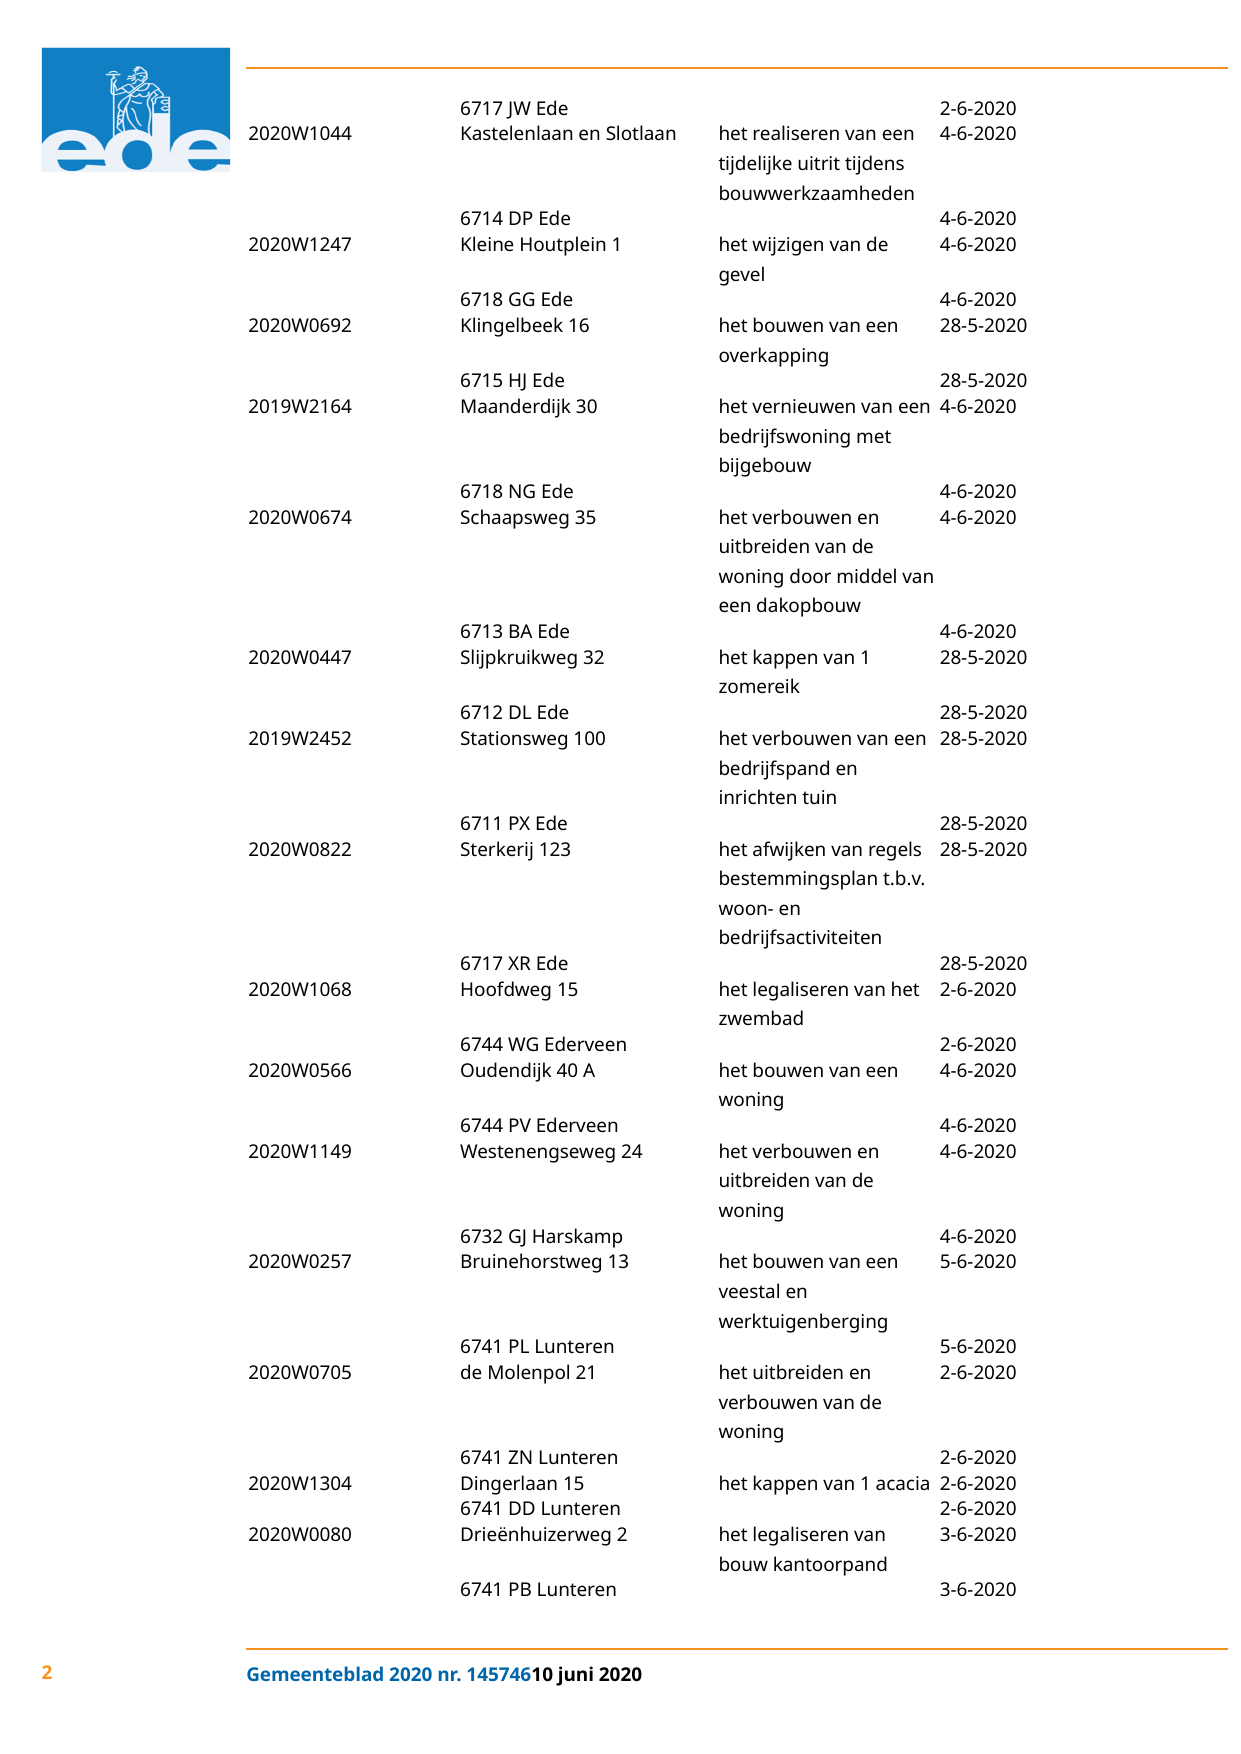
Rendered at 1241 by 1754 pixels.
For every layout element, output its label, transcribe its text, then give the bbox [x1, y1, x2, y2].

table_cell [248, 286, 460, 312]
table_cell 2020W0822 [248, 836, 460, 950]
table_cell 6714 DP Ede [460, 205, 718, 231]
table_cell 28-5-2020 [940, 725, 1152, 810]
table_cell [248, 1496, 460, 1521]
table_cell 2020W0674 [248, 504, 460, 618]
table_cell 4-6-2020 [940, 1112, 1152, 1138]
table_cell [248, 699, 460, 725]
table_cell 4-6-2020 [940, 618, 1152, 644]
table_cell Stationsweg 100 [460, 725, 718, 810]
table_cell 6741 PB Lunteren [460, 1577, 718, 1602]
table_cell 4-6-2020 [940, 1223, 1152, 1249]
table_cell 4-6-2020 [940, 393, 1152, 478]
table_cell [248, 478, 460, 504]
table_cell 5-6-2020 [940, 1249, 1152, 1333]
table_cell 4-6-2020 [940, 121, 1152, 205]
table_cell [718, 368, 939, 393]
table_cell 6711 PX Ede [460, 810, 718, 836]
table_cell 6712 DL Ede [460, 699, 718, 725]
table_cell Drieënhuizerweg 2 [460, 1521, 718, 1577]
table_cell het verbouwen en uitbreiden van de woning door middel van een dakopbouw [718, 504, 939, 618]
table_cell 28-5-2020 [940, 644, 1152, 699]
table_cell 2020W0447 [248, 644, 460, 699]
table_cell het bouwen van een woning [718, 1057, 939, 1112]
table_cell 4-6-2020 [940, 1138, 1152, 1223]
table_cell 4-6-2020 [940, 286, 1152, 312]
table_cell 4-6-2020 [940, 205, 1152, 231]
table_cell het realiseren van een tijdelijke uitrit tijdens bouwwerkzaamheden [718, 121, 939, 205]
table_cell 28-5-2020 [940, 312, 1152, 367]
table_cell [248, 950, 460, 976]
table_cell Dingerlaan 15 [460, 1470, 718, 1496]
table_cell 6718 NG Ede [460, 478, 718, 504]
table_cell 28-5-2020 [940, 699, 1152, 725]
table_cell 28-5-2020 [940, 368, 1152, 393]
table_cell [718, 1031, 939, 1057]
table_cell het legaliseren van het zwembad [718, 976, 939, 1031]
table_cell Kleine Houtplein 1 [460, 231, 718, 286]
table_cell het afwijken van regels bestemmingsplan t.b.v. woon- en bedrijfsactiviteiten [718, 836, 939, 950]
table_cell [718, 1444, 939, 1470]
picture [41, 47, 231, 172]
table_cell het bouwen van een veestal en werktuigenberging [718, 1249, 939, 1333]
table_cell [718, 1577, 939, 1602]
table_cell 6741 PL Lunteren [460, 1334, 718, 1359]
table_cell 6717 JW Ede [460, 95, 718, 121]
table_cell 4-6-2020 [940, 478, 1152, 504]
table_cell 6732 GJ Harskamp [460, 1223, 718, 1249]
table_cell [718, 1223, 939, 1249]
table_cell [718, 810, 939, 836]
table_cell [248, 205, 460, 231]
table_cell 6718 GG Ede [460, 286, 718, 312]
table_cell [248, 618, 460, 644]
table_cell 2020W1149 [248, 1138, 460, 1223]
table_cell 4-6-2020 [940, 231, 1152, 286]
table_cell 2020W0080 [248, 1521, 460, 1577]
table_cell [718, 205, 939, 231]
table_cell 28-5-2020 [940, 950, 1152, 976]
table_cell [248, 1223, 460, 1249]
table_cell [718, 699, 939, 725]
table_cell 6713 BA Ede [460, 618, 718, 644]
table_cell het kappen van 1 zomereik [718, 644, 939, 699]
table_cell het kappen van 1 acacia [718, 1470, 939, 1496]
table_cell het uitbreiden en verbouwen van de woning [718, 1359, 939, 1444]
table_cell [248, 1334, 460, 1359]
table_cell 2-6-2020 [940, 1444, 1152, 1470]
table_cell 6715 HJ Ede [460, 368, 718, 393]
table_cell [248, 1031, 460, 1057]
table_cell 2020W0566 [248, 1057, 460, 1112]
table_cell 2-6-2020 [940, 976, 1152, 1031]
table_cell 2019W2452 [248, 725, 460, 810]
table_cell [248, 368, 460, 393]
table_cell 6744 PV Ederveen [460, 1112, 718, 1138]
table_cell Hoofdweg 15 [460, 976, 718, 1031]
table_cell 5-6-2020 [940, 1334, 1152, 1359]
table_cell het legaliseren van bouw kantoorpand [718, 1521, 939, 1577]
table_cell 2020W0692 [248, 312, 460, 367]
table_cell de Molenpol 21 [460, 1359, 718, 1444]
table_cell 28-5-2020 [940, 810, 1152, 836]
table_cell Kastelenlaan en Slotlaan [460, 121, 718, 205]
table_cell 2020W1247 [248, 231, 460, 286]
table_cell Westenengseweg 24 [460, 1138, 718, 1223]
table_cell 2020W1304 [248, 1470, 460, 1496]
table_cell 2-6-2020 [940, 1359, 1152, 1444]
table_cell [248, 1577, 460, 1602]
table_cell [718, 1334, 939, 1359]
table_cell Klingelbeek 16 [460, 312, 718, 367]
table_cell het verbouwen en uitbreiden van de woning [718, 1138, 939, 1223]
table_cell [248, 1444, 460, 1470]
table_cell Bruinehorstweg 13 [460, 1249, 718, 1333]
table_cell [248, 810, 460, 836]
table_cell [718, 286, 939, 312]
table_cell het vernieuwen van een bedrijfswoning met bijgebouw [718, 393, 939, 478]
table_cell [718, 618, 939, 644]
table_cell Sterkerij 123 [460, 836, 718, 950]
table_cell Maanderdijk 30 [460, 393, 718, 478]
table_cell het verbouwen van een bedrijfspand en inrichten tuin [718, 725, 939, 810]
table_cell het wijzigen van de gevel [718, 231, 939, 286]
table_cell Oudendijk 40 A [460, 1057, 718, 1112]
table_cell Slijpkruikweg 32 [460, 644, 718, 699]
table_cell [248, 95, 460, 121]
table_cell 2020W0257 [248, 1249, 460, 1333]
table_cell 2-6-2020 [940, 1496, 1152, 1521]
table_cell het bouwen van een overkapping [718, 312, 939, 367]
table_cell 2-6-2020 [940, 1031, 1152, 1057]
table_cell 4-6-2020 [940, 1057, 1152, 1112]
table_cell 2-6-2020 [940, 95, 1152, 121]
table_cell 6744 WG Ederveen [460, 1031, 718, 1057]
table_cell 6717 XR Ede [460, 950, 718, 976]
table_cell 6741 ZN Lunteren [460, 1444, 718, 1470]
table_cell 2020W0705 [248, 1359, 460, 1444]
table_cell 6741 DD Lunteren [460, 1496, 718, 1521]
table_cell 2020W1044 [248, 121, 460, 205]
table_cell Schaapsweg 35 [460, 504, 718, 618]
table_cell [248, 1112, 460, 1138]
table_cell 28-5-2020 [940, 836, 1152, 950]
table_cell [718, 1112, 939, 1138]
table_cell 2020W1068 [248, 976, 460, 1031]
table_cell [718, 478, 939, 504]
table_cell [718, 950, 939, 976]
table_cell [718, 95, 939, 121]
table_cell 4-6-2020 [940, 504, 1152, 618]
table_cell 2019W2164 [248, 393, 460, 478]
table_cell 2-6-2020 [940, 1470, 1152, 1496]
table_cell 3-6-2020 [940, 1577, 1152, 1602]
table_cell 3-6-2020 [940, 1521, 1152, 1577]
table_cell [718, 1496, 939, 1521]
